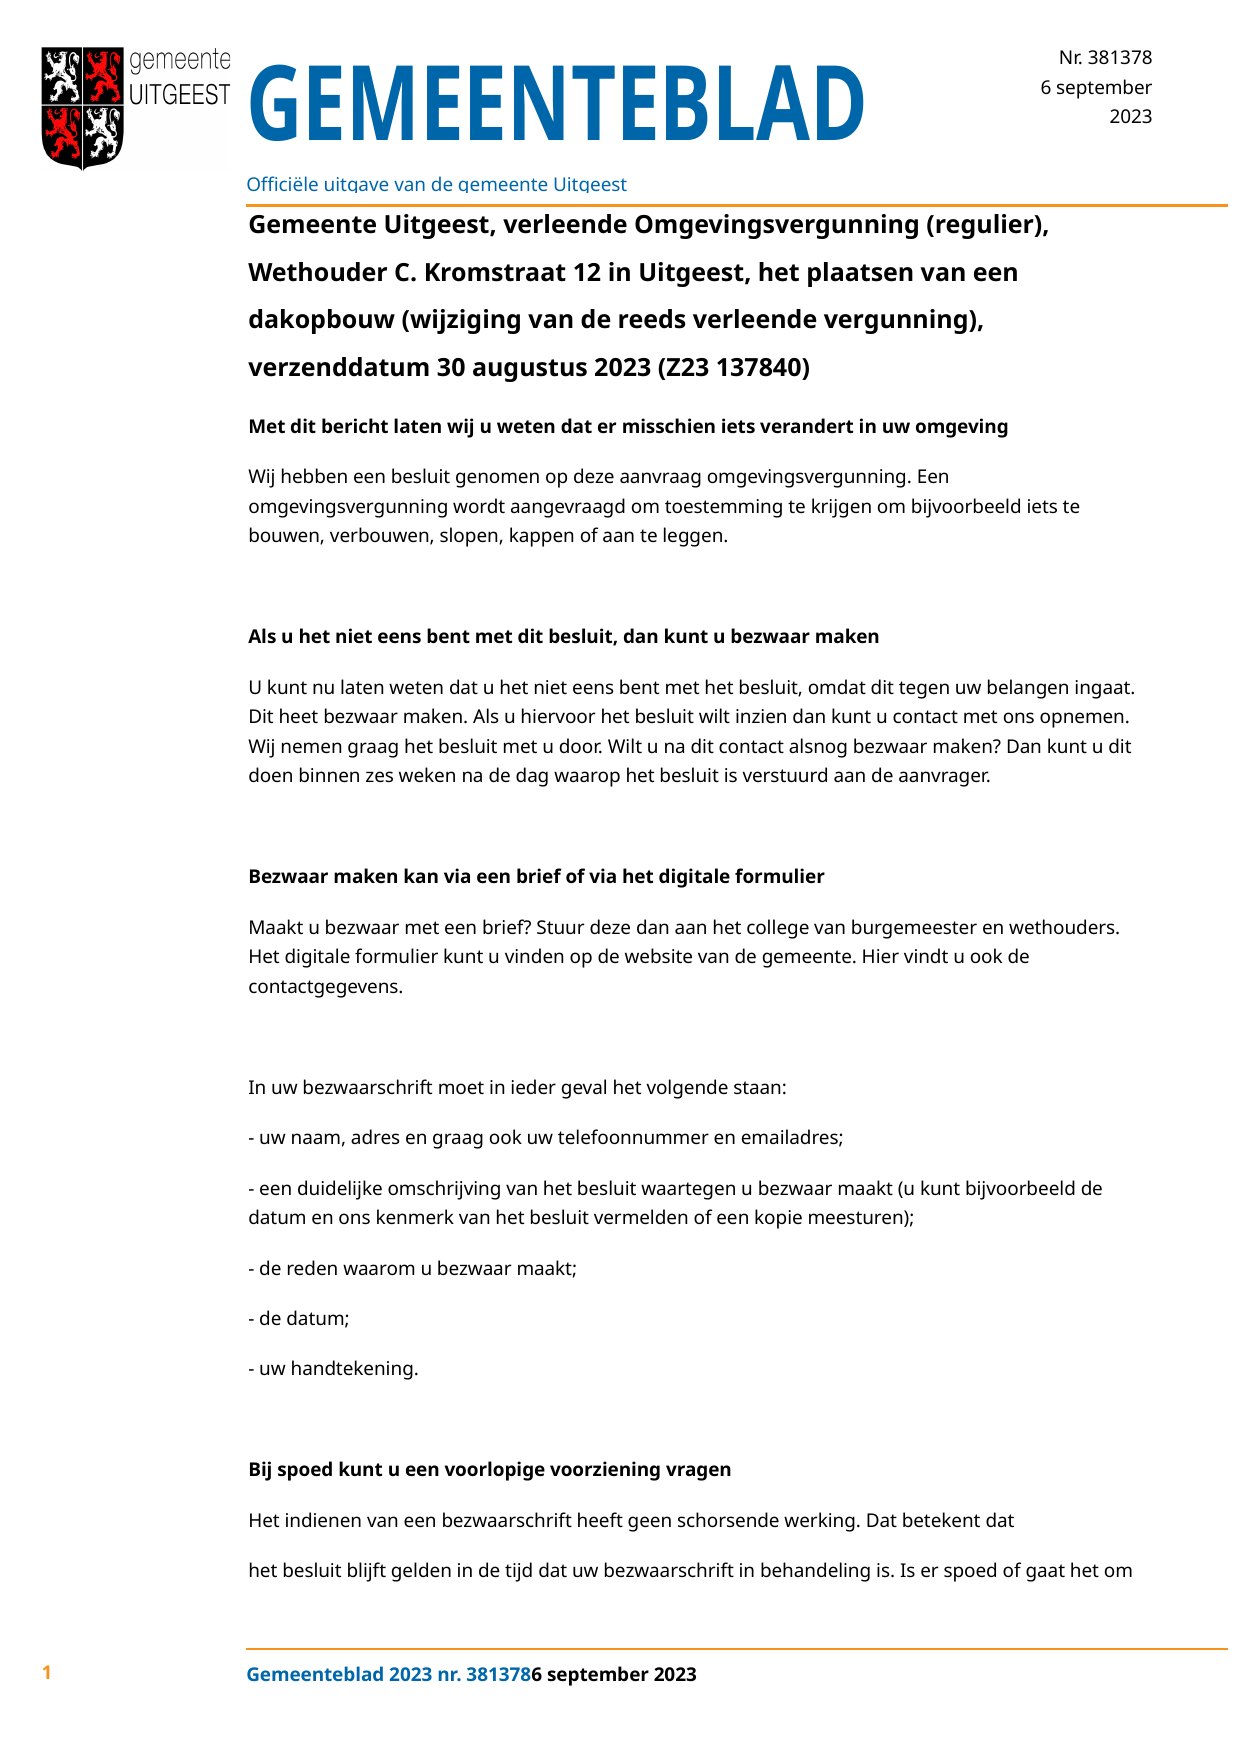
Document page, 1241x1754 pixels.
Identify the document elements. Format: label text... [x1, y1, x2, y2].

text - uw handtekening. [248, 1356, 1152, 1381]
text het besluit blijft gelden in de tijd dat uw bezwaarschrift in behandeling is. Is er spoed of gaat het om [248, 1557, 1152, 1583]
text Als u het niet eens bent met dit besluit, dan kunt u bezwaar maken [248, 623, 1152, 649]
text - de reden waarom u bezwaar maakt; [248, 1255, 1152, 1281]
text - de datum; [248, 1305, 1152, 1331]
text Bezwaar maken kan via een brief of via het digitale formulier [248, 863, 1152, 889]
text U kunt nu laten weten dat u het niet eens bent met het besluit, omdat dit tegen uw belangen ingaat. Dit heet bezwaar maken. Als u hiervoor het besluit wilt inzien dan kunt u contact met ons opnemen. Wij nemen graag het besluit met u door. Wilt u na dit contact alsnog bezwaar maken? Dan kunt u dit doen binnen zes weken na de dag waarop het besluit is verstuurd aan de aanvrager. [248, 674, 1152, 788]
text Met dit bericht laten wij u weten dat er misschien iets verandert in uw omgeving [248, 413, 1152, 439]
text Bij spoed kunt u een voorlopige voorziening vragen [248, 1456, 1152, 1482]
text Gemeente Uitgeest, verleende Omgevingsvergunning (regulier), Wethouder C. Kromstraat 12 in Uitgeest, het plaatsen van een dakopbouw (wijziging van de reeds verleende vergunning), verzenddatum 30 augustus 2023 (Z23 137840) [248, 207, 1152, 384]
text In uw bezwaarschrift moet in ieder geval het volgende staan: [248, 1074, 1152, 1100]
picture [41, 47, 231, 172]
text Het indienen van een bezwaarschrift heeft geen schorsende werking. Dat betekent dat [248, 1507, 1152, 1533]
text - een duidelijke omschrijving van het besluit waartegen u bezwaar maakt (u kunt bijvoorbeeld de datum en ons kenmerk van het besluit vermelden of een kopie meesturen); [248, 1175, 1152, 1230]
text Maakt u bezwaar met een brief? Stuur deze dan aan het college van burgemeester en wethouders. Het digitale formulier kunt u vinden op de website van de gemeente. Hier vindt u ook de contactgegevens. [248, 914, 1152, 999]
text Wij hebben een besluit genomen op deze aanvraag omgevingsvergunning. Een omgevingsvergunning wordt aangevraagd om toestemming te krijgen om bijvoorbeeld iets te bouwen, verbouwen, slopen, kappen of aan te leggen. [248, 463, 1152, 548]
text - uw naam, adres en graag ook uw telefoonnummer en emailadres; [248, 1124, 1152, 1150]
